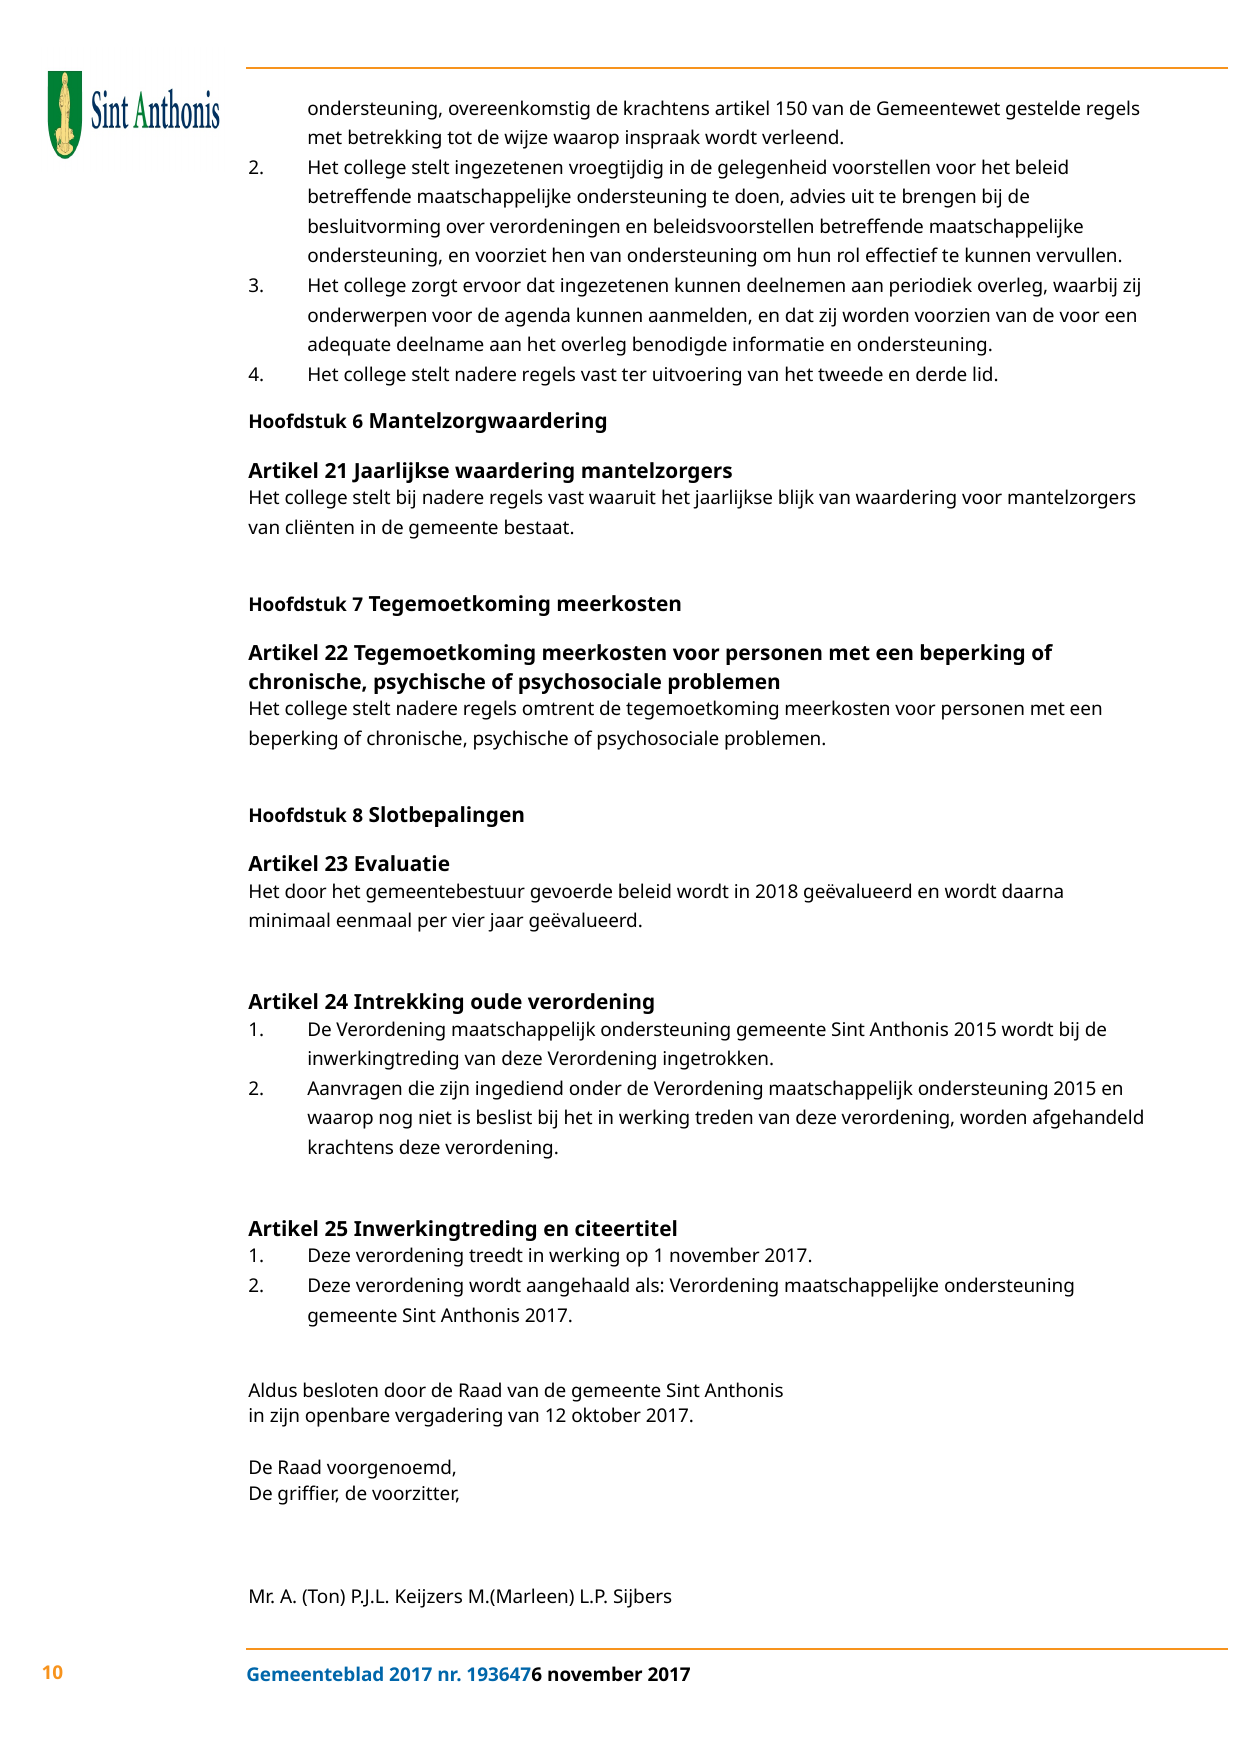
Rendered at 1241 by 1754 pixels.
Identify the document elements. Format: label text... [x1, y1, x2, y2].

text Artikel 23 Evaluatie [248, 849, 1152, 878]
list ondersteuning, overeenkomstig de krachtens artikel 150 van de Gemeentewet gestelde regels met betrekking tot de wijze waarop inspraak wordt verleend. [248, 95, 1152, 150]
text Het college stelt nadere regels omtrent de tegemoetkoming meerkosten voor personen met een beperking of chronische, psychische of psychosociale problemen. [248, 695, 1152, 751]
list Het college stelt nadere regels vast ter uitvoering van het tweede en derde lid. [248, 361, 1152, 387]
text in zijn openbare vergadering van 12 oktober 2017. [248, 1403, 1152, 1428]
text Hoofdstuk 8 Slotbepalingen [248, 800, 1152, 828]
text De Raad voorgenoemd, [248, 1454, 1152, 1480]
list Het college stelt ingezetenen vroegtijdig in de gelegenheid voorstellen voor het beleid betreffende maatschappelijke ondersteuning te doen, advies uit te brengen bij de besluitvorming over verordeningen en beleidsvoorstellen betreffende maatschappelijke ondersteuning, en voorziet hen van ondersteuning om hun rol effectief te kunnen vervullen. [248, 154, 1152, 268]
text Hoofdstuk 6 Mantelzorgwaardering [248, 407, 1152, 435]
list Deze verordening treedt in werking op 1 november 2017. [248, 1243, 1152, 1268]
text Artikel 21 Jaarlijkse waardering mantelzorgers [248, 456, 1152, 484]
list Het college zorgt ervoor dat ingezetenen kunnen deelnemen aan periodiek overleg, waarbij zij onderwerpen voor de agenda kunnen aanmelden, en dat zij worden voorzien van de voor een adequate deelname aan het overleg benodigde informatie en ondersteuning. [248, 272, 1152, 357]
text Hoofdstuk 7 Tegemoetkoming meerkosten [248, 589, 1152, 618]
text Artikel 22 Tegemoetkoming meerkosten voor personen met een beperking of chronische, psychische of psychosociale problemen [248, 638, 1152, 695]
list Aanvragen die zijn ingediend onder de Verordening maatschappelijk ondersteuning 2015 en waarop nog niet is beslist bij het in werking treden van deze verordening, worden afgehandeld krachtens deze verordening. [248, 1075, 1152, 1160]
text Aldus besloten door de Raad van de gemeente Sint Anthonis [248, 1377, 1152, 1403]
text Mr. A. (Ton) P.J.L. Keijzers M.(Marleen) L.P. Sijbers [248, 1583, 1152, 1608]
text Artikel 25 Inwerkingtreding en citeertitel [248, 1214, 1152, 1243]
text De griffier, de voorzitter, [248, 1480, 1152, 1506]
text Het college stelt bij nadere regels vast waaruit het jaarlijkse blijk van waardering voor mantelzorgers van cliënten in de gemeente bestaat. [248, 484, 1152, 540]
list De Verordening maatschappelijk ondersteuning gemeente Sint Anthonis 2015 wordt bij de inwerkingtreding van deze Verordening ingetrokken. [248, 1016, 1152, 1071]
picture [41, 47, 231, 172]
text Artikel 24 Intrekking oude verordening [248, 987, 1152, 1016]
text Het door het gemeentebestuur gevoerde beleid wordt in 2018 geëvalueerd en wordt daarna minimaal eenmaal per vier jaar geëvalueerd. [248, 878, 1152, 933]
list Deze verordening wordt aangehaald als: Verordening maatschappelijke ondersteuning gemeente Sint Anthonis 2017. [248, 1272, 1152, 1327]
